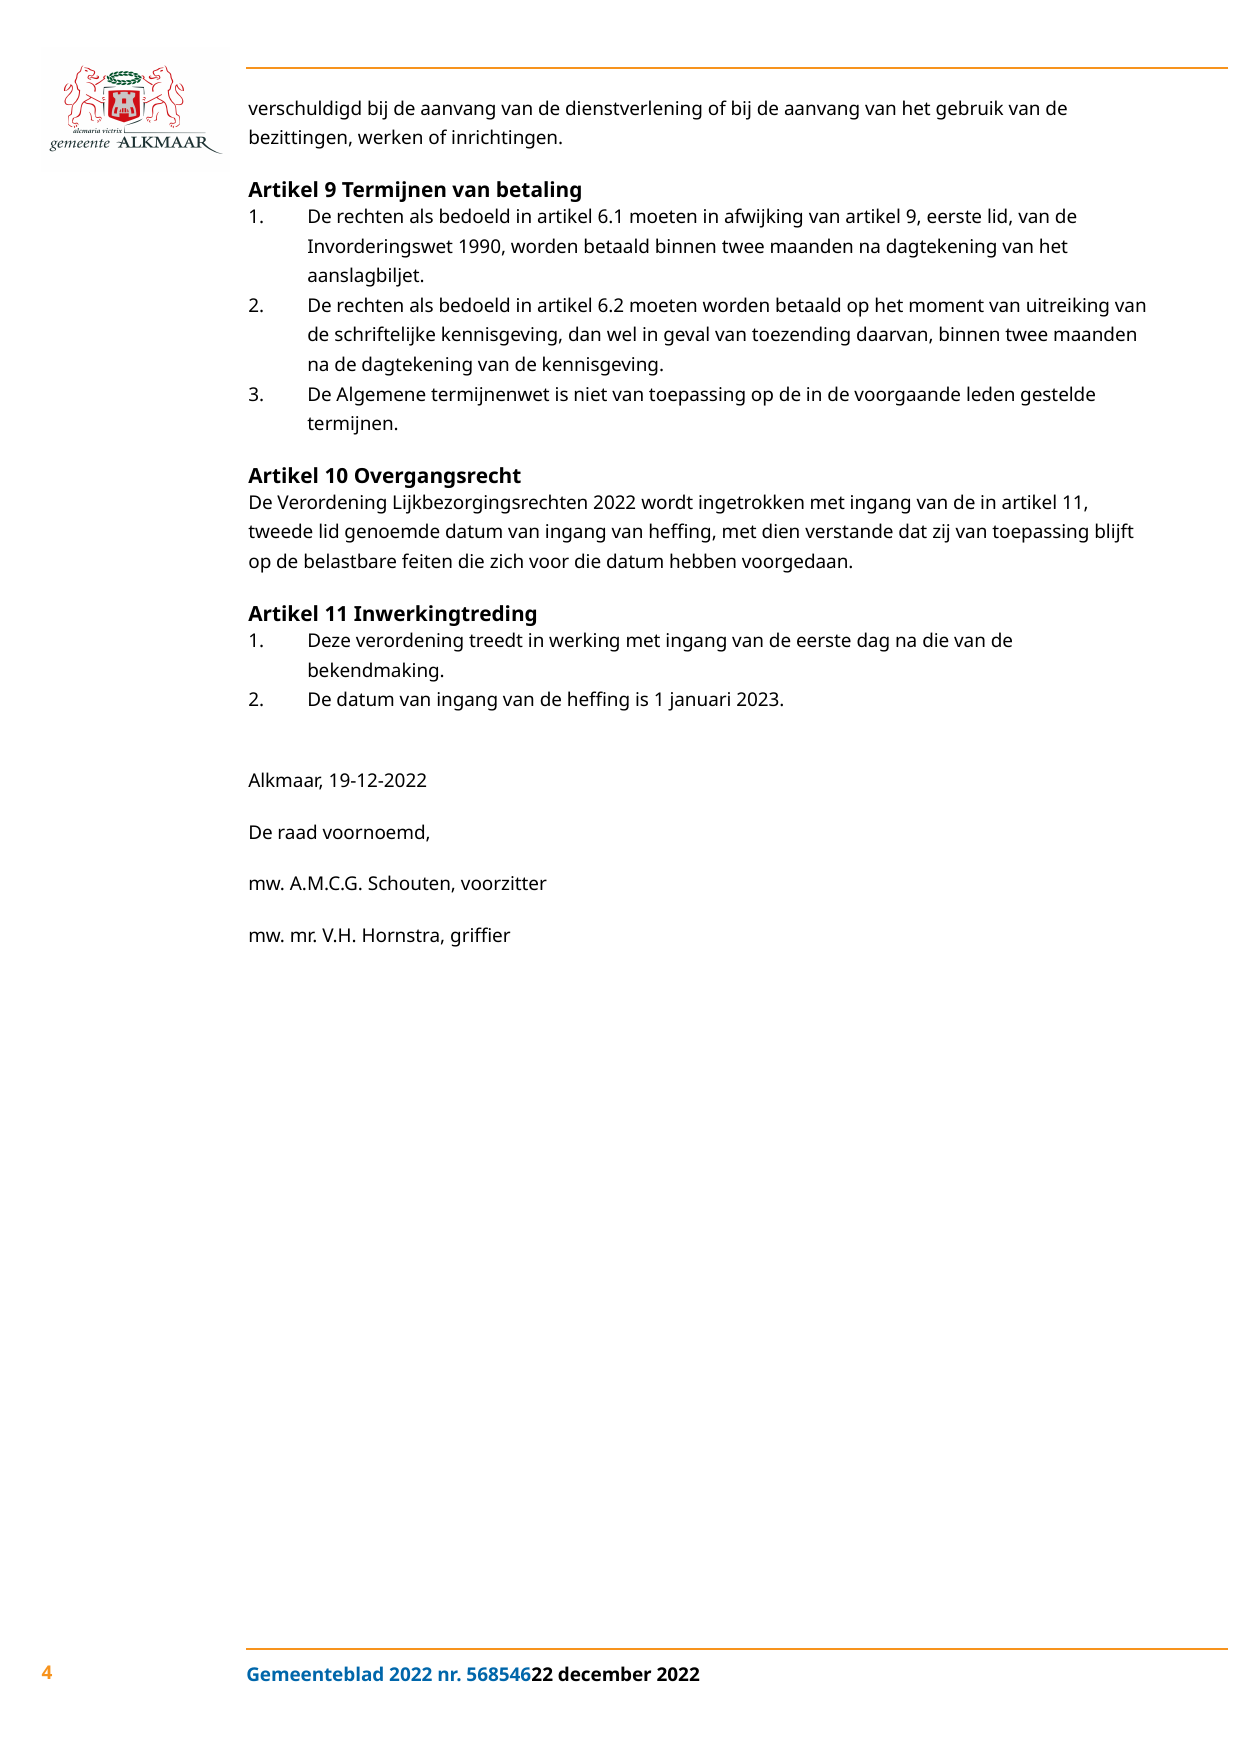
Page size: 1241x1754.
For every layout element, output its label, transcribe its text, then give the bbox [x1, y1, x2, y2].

list De rechten als bedoeld in artikel 6.1 moeten in afwijking van artikel 9, eerste lid, van de Invorderingswet 1990, worden betaald binnen twee maanden na dagtekening van het aanslagbiljet. [248, 203, 1152, 288]
text De raad voornoemd, [248, 819, 1152, 844]
list Deze verordening treedt in werking met ingang van de eerste dag na die van de bekendmaking. [248, 627, 1152, 682]
list De rechten als bedoeld in artikel 6.2 moeten worden betaald op het moment van uitreiking van de schriftelijke kennisgeving, dan wel in geval van toezending daarvan, binnen twee maanden na de dagtekening van de kennisgeving. [248, 292, 1152, 377]
text verschuldigd bij de aanvang van de dienstverlening of bij de aanvang van het gebruik van de bezittingen, werken of inrichtingen. [248, 95, 1152, 150]
text Artikel 9 Termijnen van betaling [248, 175, 1152, 203]
list De Algemene termijnenwet is niet van toepassing op de in de voorgaande leden gestelde termijnen. [248, 381, 1152, 436]
text mw. A.M.C.G. Schouten, voorzitter [248, 870, 1152, 896]
text mw. mr. V.H. Hornstra, griffier [248, 922, 1152, 947]
picture [41, 47, 231, 172]
text Artikel 10 Overgangsrecht [248, 461, 1152, 489]
text Artikel 11 Inwerkingtreding [248, 599, 1152, 627]
text Alkmaar, 19-12-2022 [248, 767, 1152, 793]
list De datum van ingang van de heffing is 1 januari 2023. [248, 686, 1152, 712]
text De Verordening Lijkbezorgingsrechten 2022 wordt ingetrokken met ingang van de in artikel 11, tweede lid genoemde datum van ingang van heffing, met dien verstande dat zij van toepassing blijft op de belastbare feiten die zich voor die datum hebben voorgedaan. [248, 489, 1152, 574]
